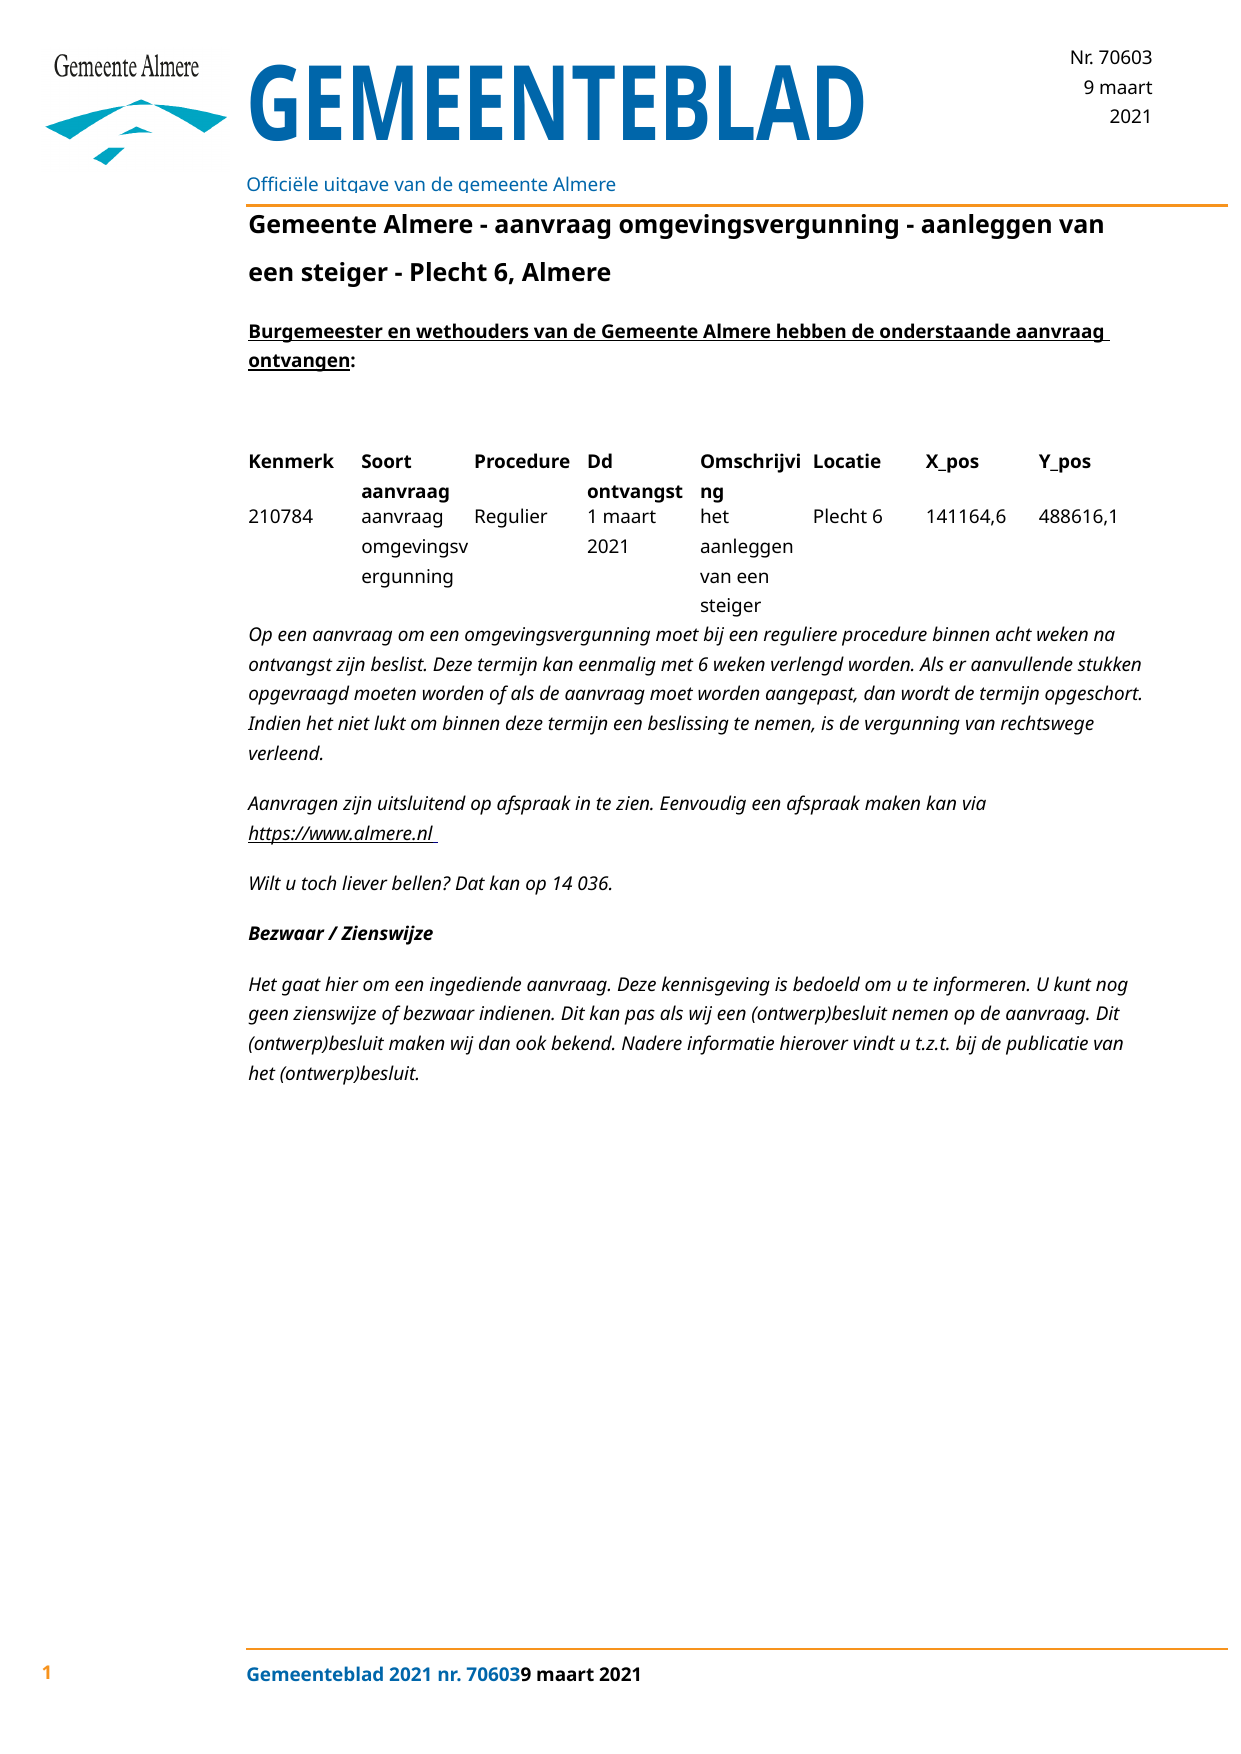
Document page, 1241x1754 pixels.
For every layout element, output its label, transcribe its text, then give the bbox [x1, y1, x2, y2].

table_header Kenmerk [248, 449, 361, 504]
table_cell Plecht 6 [813, 504, 926, 618]
table_header Omschrijving [700, 449, 813, 504]
text Bezwaar / Zienswijze [248, 921, 1152, 946]
text Burgemeester en wethouders van de Gemeente Almere hebben de onderstaande aanvraag ontvangen: [248, 318, 1152, 373]
table_header Dd ontvangst [587, 449, 700, 504]
text Wilt u toch liever bellen? Dat kan op 14 036. [248, 870, 1152, 896]
text Gemeente Almere - aanvraag omgevingsvergunning - aanleggen van een steiger - Plecht 6, Almere [248, 207, 1152, 288]
table_cell 1 maart 2021 [587, 504, 700, 618]
table_cell aanvraag omgevingsvergunning [361, 504, 474, 618]
table_header X_pos [926, 449, 1038, 504]
text Op een aanvraag om een omgevingsvergunning moet bij een reguliere procedure binnen acht weken na ontvangst zijn beslist. Deze termijn kan eenmalig met 6 weken verlengd worden. Als er aanvullende stukken opgevraagd moeten worden of als de aanvraag moet worden aangepast, dan wordt de termijn opgeschort. Indien het niet lukt om binnen deze termijn een beslissing te nemen, is de vergunning van rechtswege verleend. [248, 621, 1152, 766]
text Aanvragen zijn uitsluitend op afspraak in te zien. Eenvoudig een afspraak maken kan via https://www.almere.nl [248, 790, 1152, 846]
table_header Procedure [474, 449, 587, 504]
table_cell 488616,1 [1039, 504, 1152, 618]
picture [41, 47, 231, 172]
table_header Soort aanvraag [361, 449, 474, 504]
table_cell Regulier [474, 504, 587, 618]
table_header Y_pos [1039, 449, 1152, 504]
text Het gaat hier om een ingediende aanvraag. Deze kennisgeving is bedoeld om u te informeren. U kunt nog geen zienswijze of bezwaar indienen. Dit kan pas als wij een (ontwerp)besluit nemen op de aanvraag. Dit (ontwerp)besluit maken wij dan ook bekend. Nadere informatie hierover vindt u t.z.t. bij de publicatie van het (ontwerp)besluit. [248, 971, 1152, 1086]
table_cell het aanleggen van een steiger [700, 504, 813, 618]
table_cell 141164,6 [926, 504, 1038, 618]
table_cell 210784 [248, 504, 361, 618]
table_header Locatie [813, 449, 926, 504]
